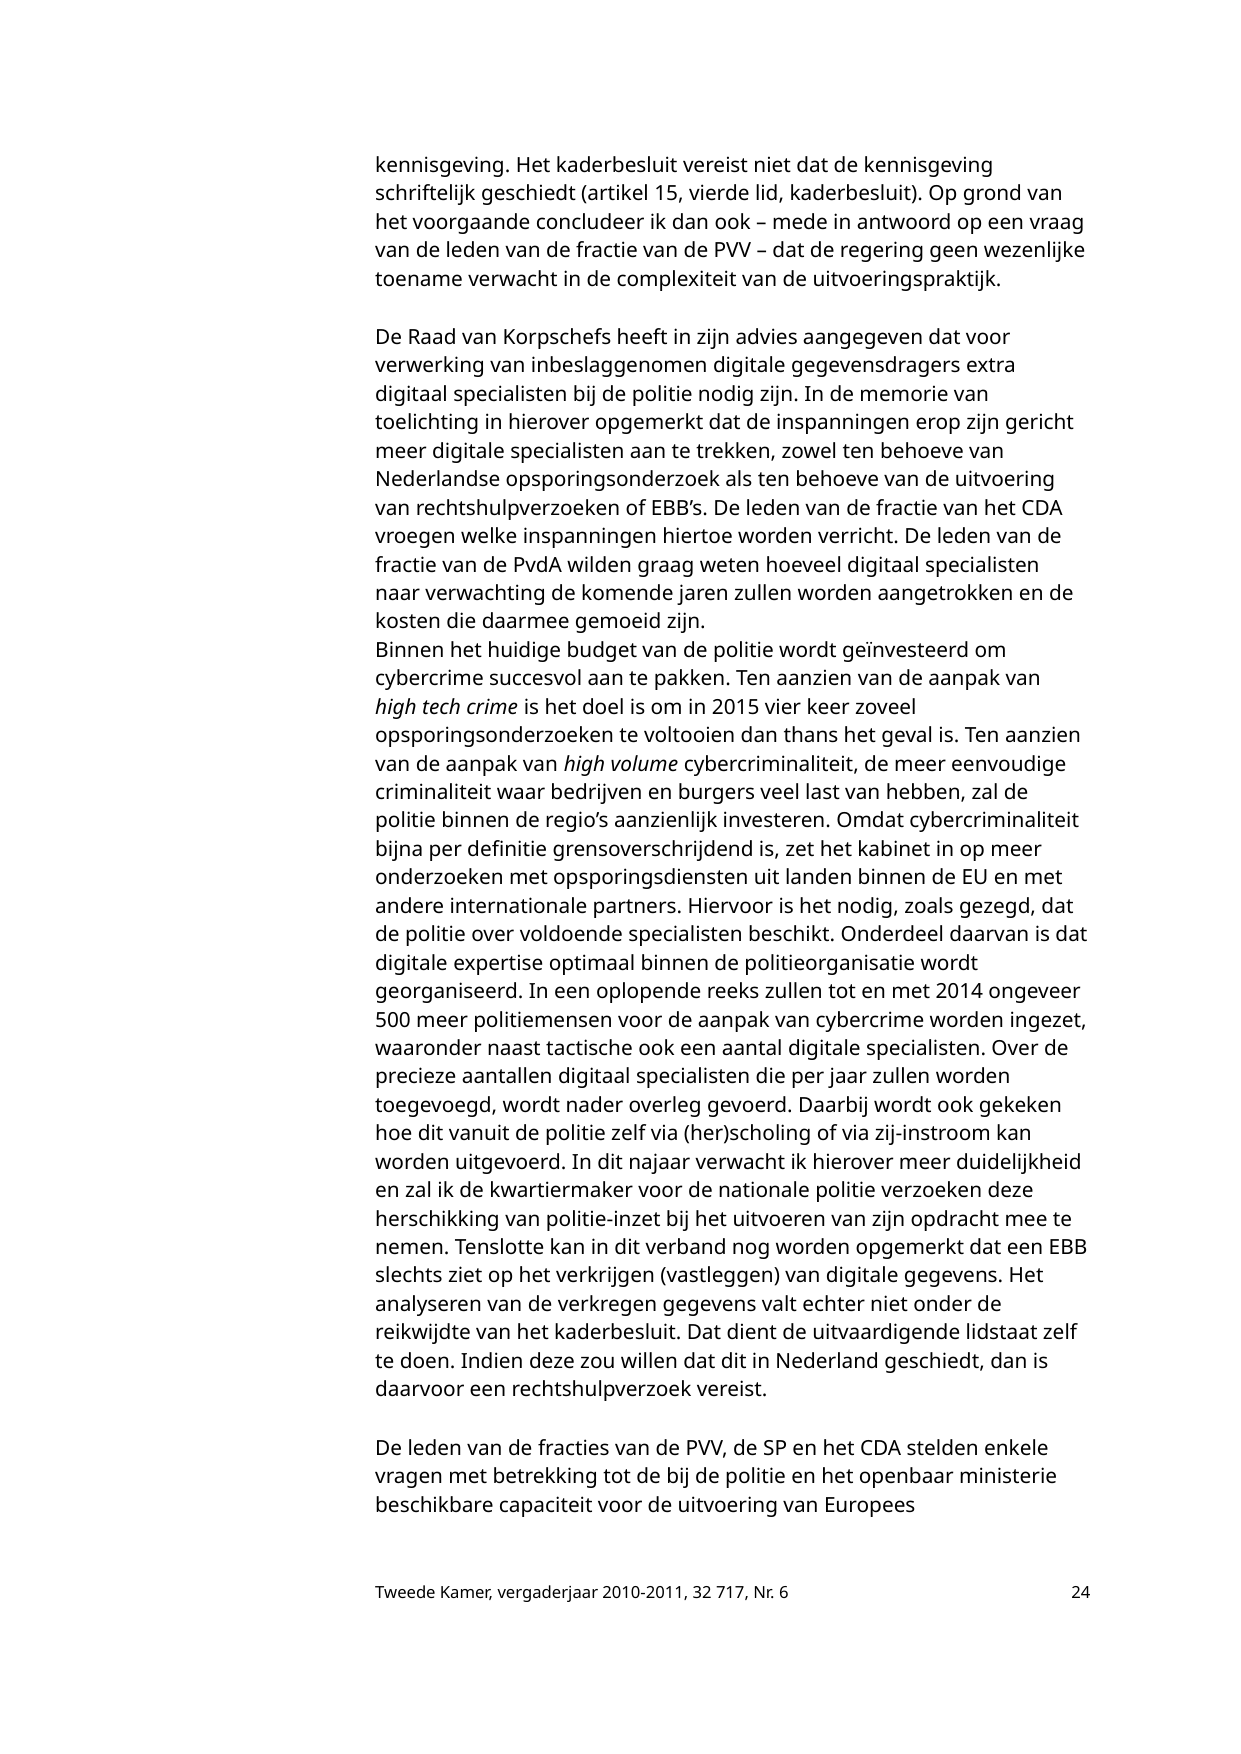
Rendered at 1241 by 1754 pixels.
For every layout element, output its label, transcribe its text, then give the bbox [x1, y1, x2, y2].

text De leden van de fracties van de PVV, de SP en het CDA stelden enkele vragen met betrekking tot de bij de politie en het openbaar ministerie beschikbare capaciteit voor de uitvoering van Europees [375, 1433, 1090, 1518]
text kennisgeving. Het kaderbesluit vereist niet dat de kennisgeving schriftelijk geschiedt (artikel 15, vierde lid, kaderbesluit). Op grond van het voorgaande concludeer ik dan ook – mede in antwoord op een vraag van de leden van de fractie van de PVV – dat de regering geen wezenlijke toename verwacht in de complexiteit van de uitvoeringspraktijk. [375, 150, 1090, 292]
text De Raad van Korpschefs heeft in zijn advies aangegeven dat voor verwerking van inbeslaggenomen digitale gegevensdragers extra digitaal specialisten bij de politie nodig zijn. In de memorie van toelichting in hierover opgemerkt dat de inspanningen erop zijn gericht meer digitale specialisten aan te trekken, zowel ten behoeve van Nederlandse opsporingsonderzoek als ten behoeve van de uitvoering van rechtshulpverzoeken of EBB’s. De leden van de fractie van het CDA vroegen welke inspanningen hiertoe worden verricht. De leden van de fractie van de PvdA wilden graag weten hoeveel digitaal specialisten naar verwachting de komende jaren zullen worden aangetrokken en de kosten die daarmee gemoeid zijn. [375, 322, 1090, 635]
text Binnen het huidige budget van de politie wordt geïnvesteerd om cybercrime succesvol aan te pakken. Ten aanzien van de aanpak van high tech crime is het doel is om in 2015 vier keer zoveel opsporingsonderzoeken te voltooien dan thans het geval is. Ten aanzien van de aanpak van high volume cybercriminaliteit, de meer eenvoudige criminaliteit waar bedrijven en burgers veel last van hebben, zal de politie binnen de regio’s aanzienlijk investeren. Omdat cybercriminaliteit bijna per definitie grensoverschrijdend is, zet het kabinet in op meer onderzoeken met opsporingsdiensten uit landen binnen de EU en met andere internationale partners. Hiervoor is het nodig, zoals gezegd, dat de politie over voldoende specialisten beschikt. Onderdeel daarvan is dat digitale expertise optimaal binnen de politieorganisatie wordt georganiseerd. In een oplopende reeks zullen tot en met 2014 ongeveer 500 meer politiemensen voor de aanpak van cybercrime worden ingezet, waaronder naast tactische ook een aantal digitale specialisten. Over de precieze aantallen digitaal specialisten die per jaar zullen worden toegevoegd, wordt nader overleg gevoerd. Daarbij wordt ook gekeken hoe dit vanuit de politie zelf via (her)scholing of via zij-instroom kan worden uitgevoerd. In dit najaar verwacht ik hierover meer duidelijkheid en zal ik de kwartiermaker voor de nationale politie verzoeken deze herschikking van politie-inzet bij het uitvoeren van zijn opdracht mee te nemen. Tenslotte kan in dit verband nog worden opgemerkt dat een EBB slechts ziet op het verkrijgen (vastleggen) van digitale gegevens. Het analyseren van de verkregen gegevens valt echter niet onder de reikwijdte van het kaderbesluit. Dat dient de uitvaardigende lidstaat zelf te doen. Indien deze zou willen dat dit in Nederland geschiedt, dan is daarvoor een rechtshulpverzoek vereist. [375, 635, 1090, 1403]
